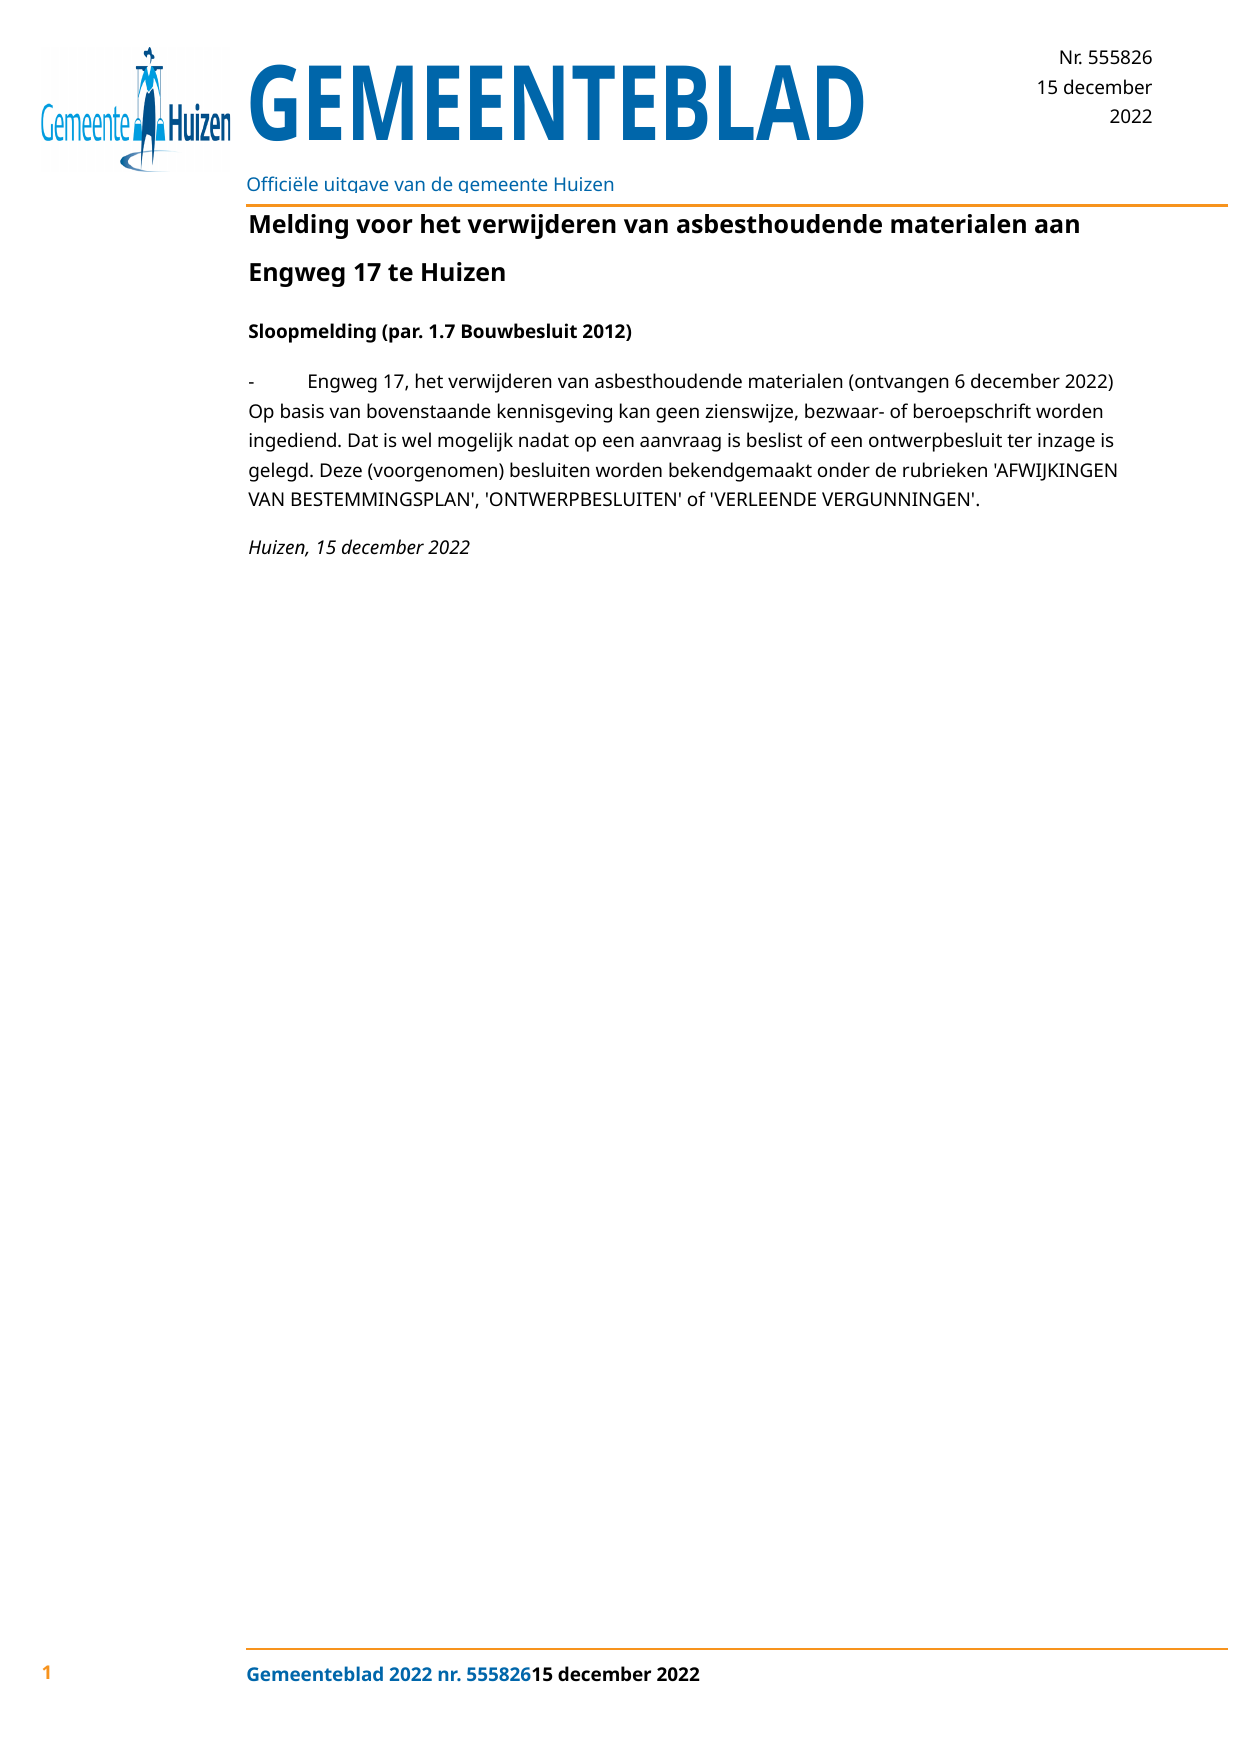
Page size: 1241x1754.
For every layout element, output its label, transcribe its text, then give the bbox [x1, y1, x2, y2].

text Melding voor het verwijderen van asbesthoudende materialen aan Engweg 17 te Huizen [248, 207, 1152, 288]
text Huizen, 15 december 2022 [248, 534, 1152, 560]
picture [41, 47, 231, 172]
text Op basis van bovenstaande kennisgeving kan geen zienswijze, bezwaar- of beroepschrift worden ingediend. Dat is wel mogelijk nadat op een aanvraag is beslist of een ontwerpbesluit ter inzage is gelegd. Deze (voorgenomen) besluiten worden bekendgemaakt onder de rubrieken 'AFWIJKINGEN VAN BESTEMMINGSPLAN', 'ONTWERPBESLUITEN' of 'VERLEENDE VERGUNNINGEN'. [248, 398, 1152, 512]
text Sloopmelding (par. 1.7 Bouwbesluit 2012) [248, 318, 1152, 344]
list Engweg 17, het verwijderen van asbesthoudende materialen (ontvangen 6 december 2022) [248, 368, 1152, 394]
